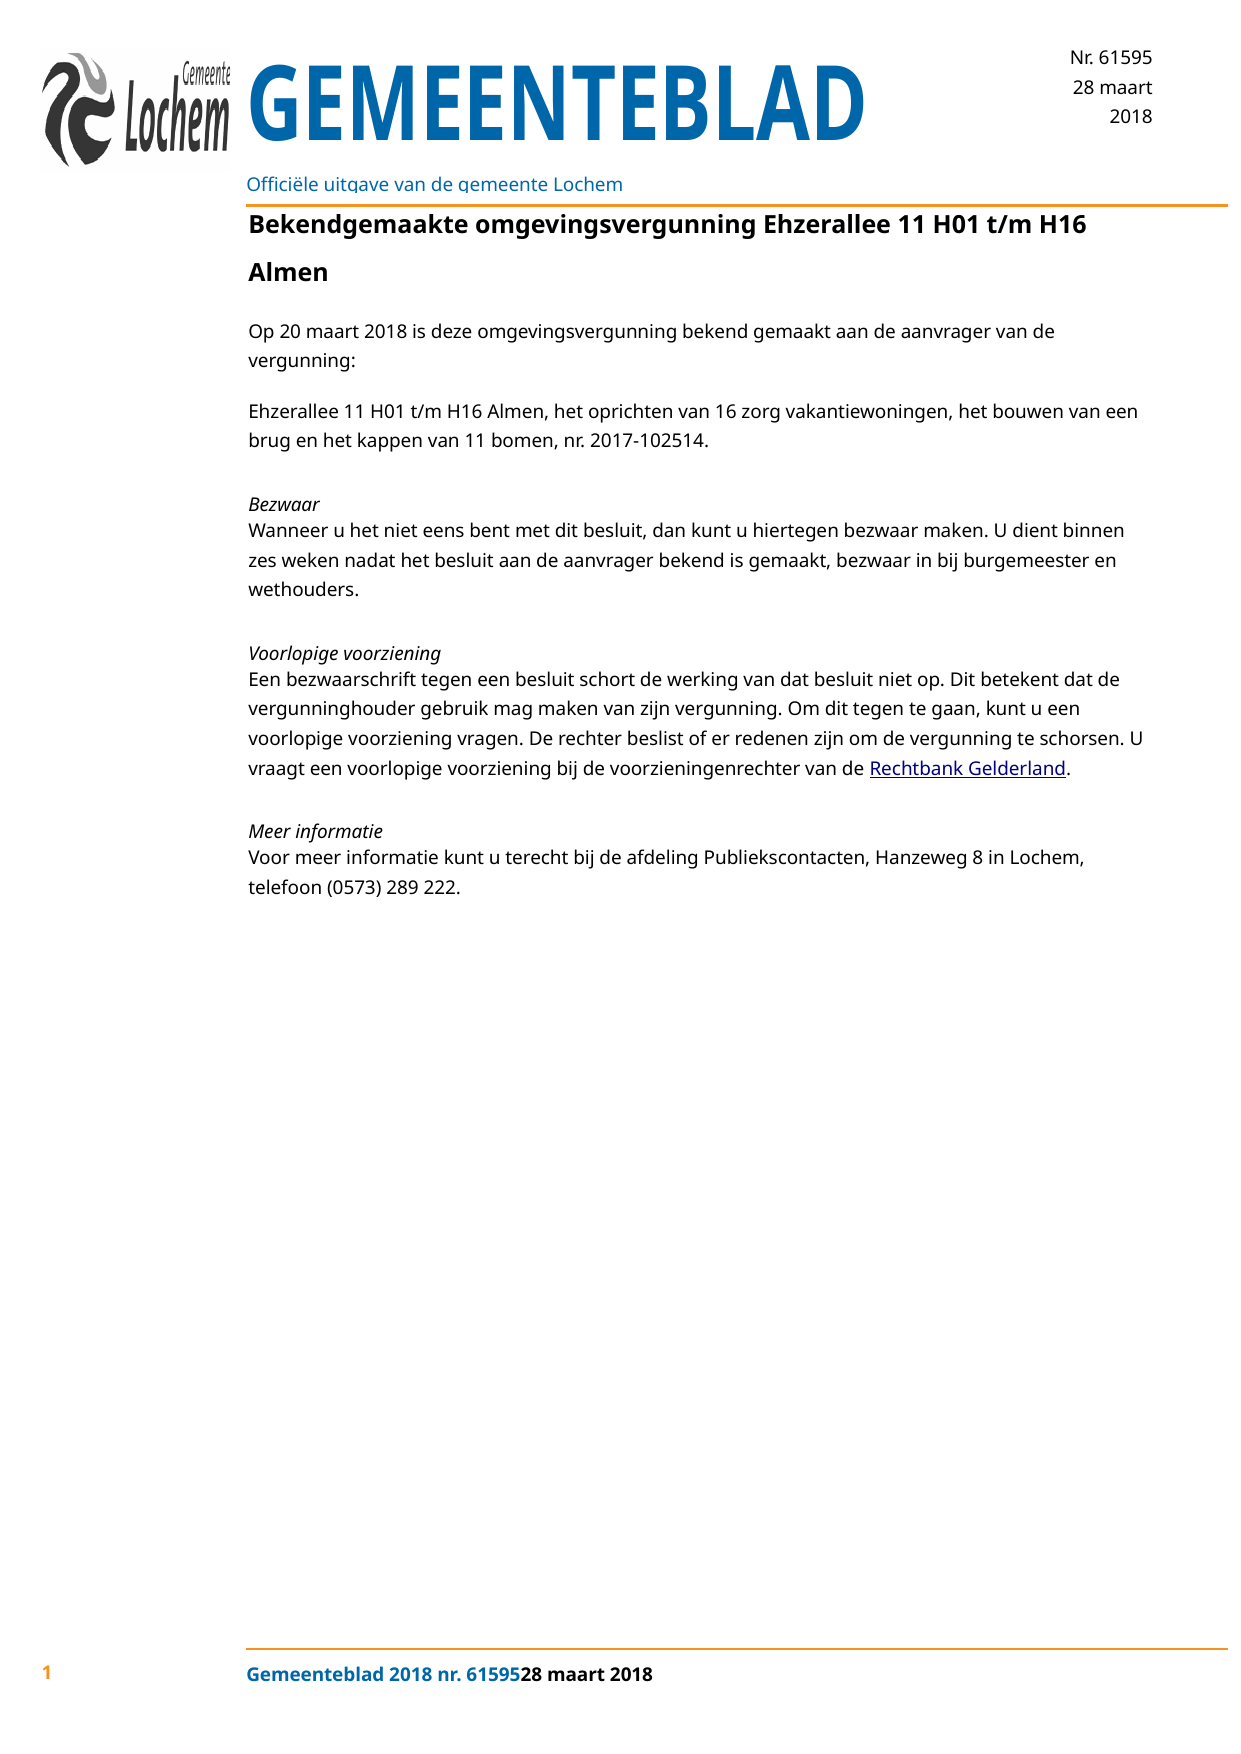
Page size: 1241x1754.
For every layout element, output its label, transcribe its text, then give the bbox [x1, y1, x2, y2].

text Op 20 maart 2018 is deze omgevingsvergunning bekend gemaakt aan de aanvrager van de vergunning: [248, 318, 1152, 373]
text Ehzerallee 11 H01 t/m H16 Almen, het oprichten van 16 zorg vakantiewoningen, het bouwen van een brug en het kappen van 11 bomen, nr. 2017-102514. [248, 398, 1152, 453]
text Wanneer u het niet eens bent met dit besluit, dan kunt u hiertegen bezwaar maken. U dient binnen zes weken nadat het besluit aan de aanvrager bekend is gemaakt, bezwaar in bij burgemeester en wethouders. [248, 517, 1152, 602]
text Een bezwaarschrift tegen een besluit schort de werking van dat besluit niet op. Dit betekent dat de vergunninghouder gebruik mag maken van zijn vergunning. Om dit tegen te gaan, kunt u een voorlopige voorziening vragen. De rechter beslist of er redenen zijn om de vergunning te schorsen. U vraagt een voorlopige voorziening bij de voorzieningenrechter van de Rechtbank Gelderland. [248, 666, 1152, 781]
text Bezwaar [248, 491, 1152, 517]
text Meer informatie [248, 819, 1152, 844]
text Voorlopige voorziening [248, 640, 1152, 666]
text Bekendgemaakte omgevingsvergunning Ehzerallee 11 H01 t/m H16 Almen [248, 207, 1152, 288]
text Voor meer informatie kunt u terecht bij de afdeling Publiekscontacten, Hanzeweg 8 in Lochem, telefoon (0573) 289 222. [248, 844, 1152, 900]
picture [41, 47, 231, 172]
